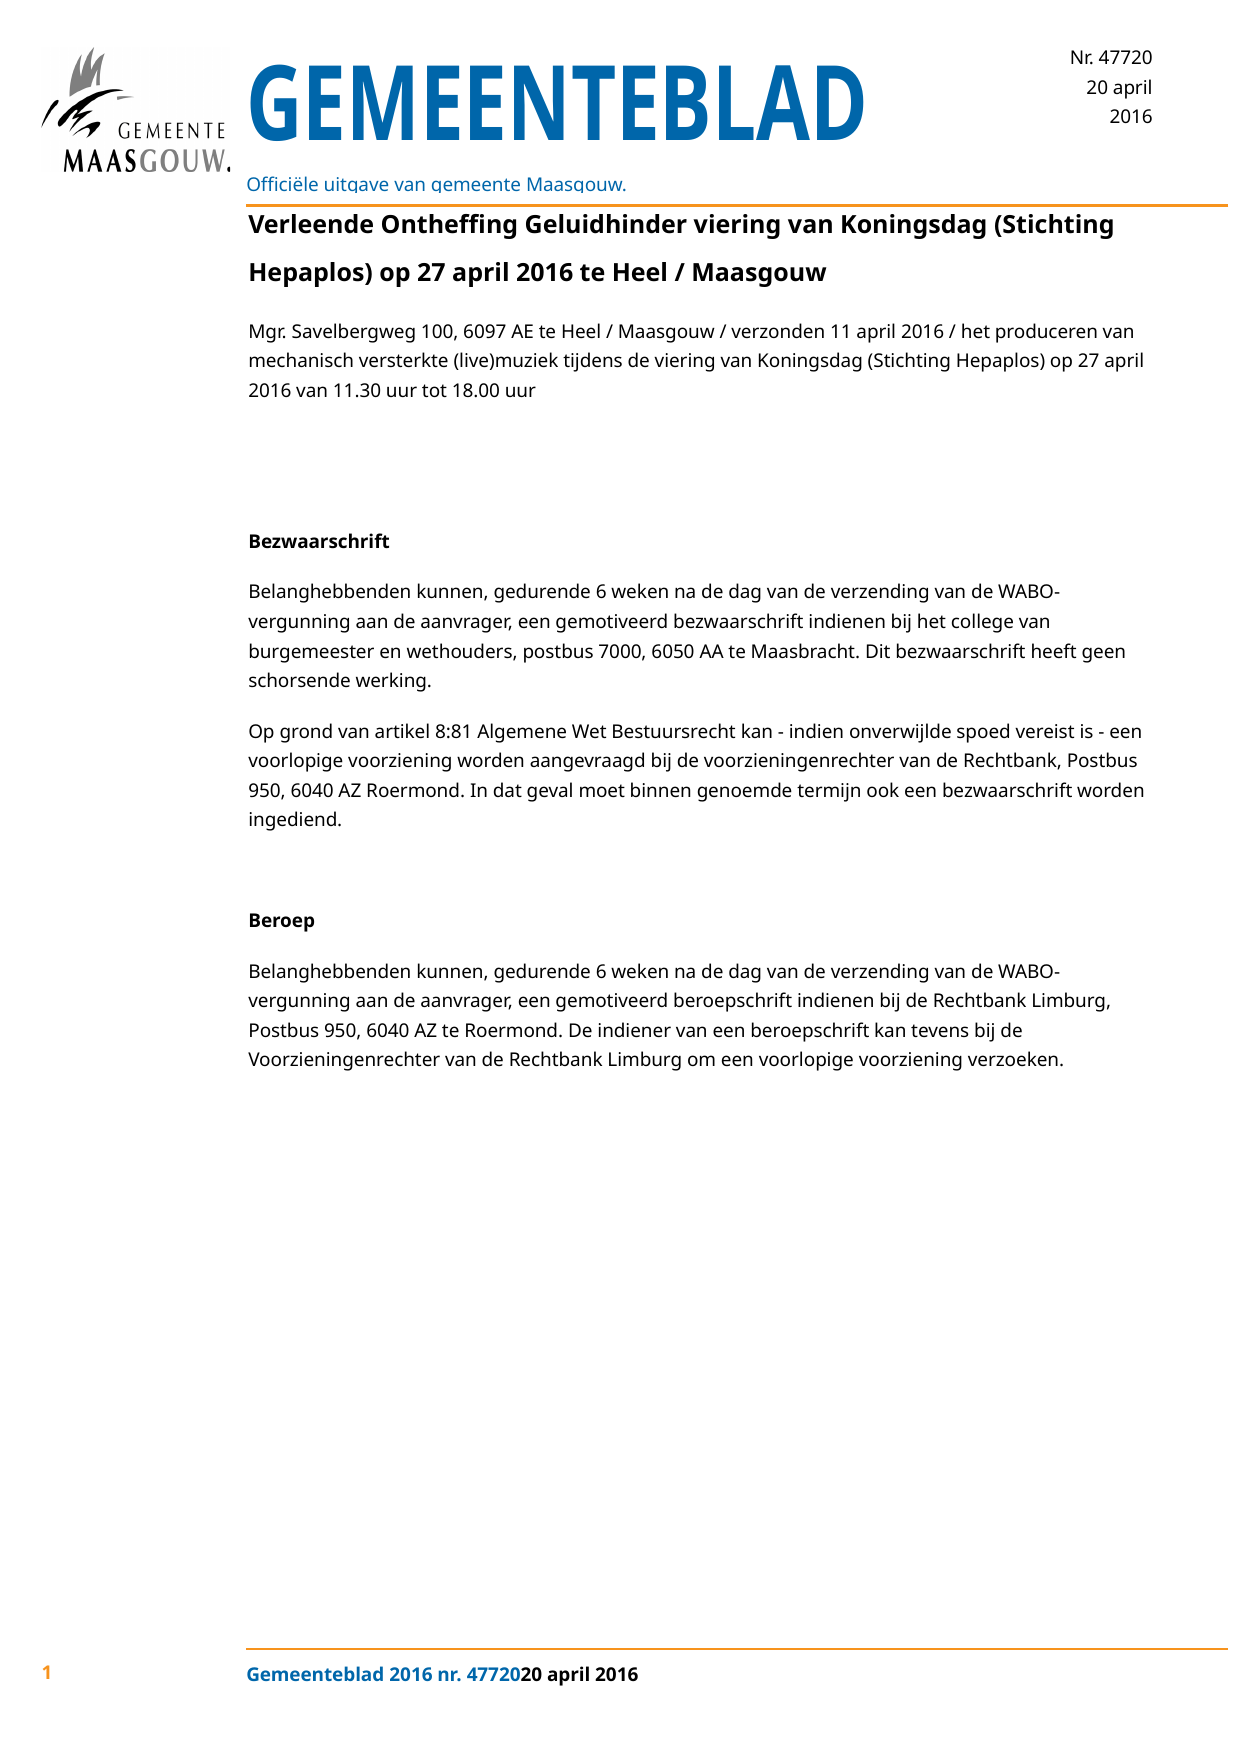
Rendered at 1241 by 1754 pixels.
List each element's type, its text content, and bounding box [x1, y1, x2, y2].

picture [41, 47, 231, 172]
text Beroep [248, 907, 1152, 933]
text Mgr. Savelbergweg 100, 6097 AE te Heel / Maasgouw / verzonden 11 april 2016 / het produceren van mechanisch versterkte (live)muziek tijdens de viering van Koningsdag (Stichting Hepaplos) op 27 april 2016 van 11.30 uur tot 18.00 uur [248, 318, 1152, 403]
text Verleende Ontheffing Geluidhinder viering van Koningsdag (Stichting Hepaplos) op 27 april 2016 te Heel / Maasgouw [248, 207, 1152, 288]
text Belanghebbenden kunnen, gedurende 6 weken na de dag van de verzending van de WABO-vergunning aan de aanvrager, een gemotiveerd beroepschrift indienen bij de Rechtbank Limburg, Postbus 950, 6040 AZ te Roermond. De indiener van een beroepschrift kan tevens bij de Voorzieningenrechter van de Rechtbank Limburg om een voorlopige voorziening verzoeken. [248, 958, 1152, 1072]
text Bezwaarschrift [248, 528, 1152, 554]
text Op grond van artikel 8:81 Algemene Wet Bestuursrecht kan - indien onverwijlde spoed vereist is - een voorlopige voorziening worden aangevraagd bij de voorzieningenrechter van de Rechtbank, Postbus 950, 6040 AZ Roermond. In dat geval moet binnen genoemde termijn ook een bezwaarschrift worden ingediend. [248, 718, 1152, 832]
text Belanghebbenden kunnen, gedurende 6 weken na de dag van de verzending van de WABO-vergunning aan de aanvrager, een gemotiveerd bezwaarschrift indienen bij het college van burgemeester en wethouders, postbus 7000, 6050 AA te Maasbracht. Dit bezwaarschrift heeft geen schorsende werking. [248, 579, 1152, 693]
